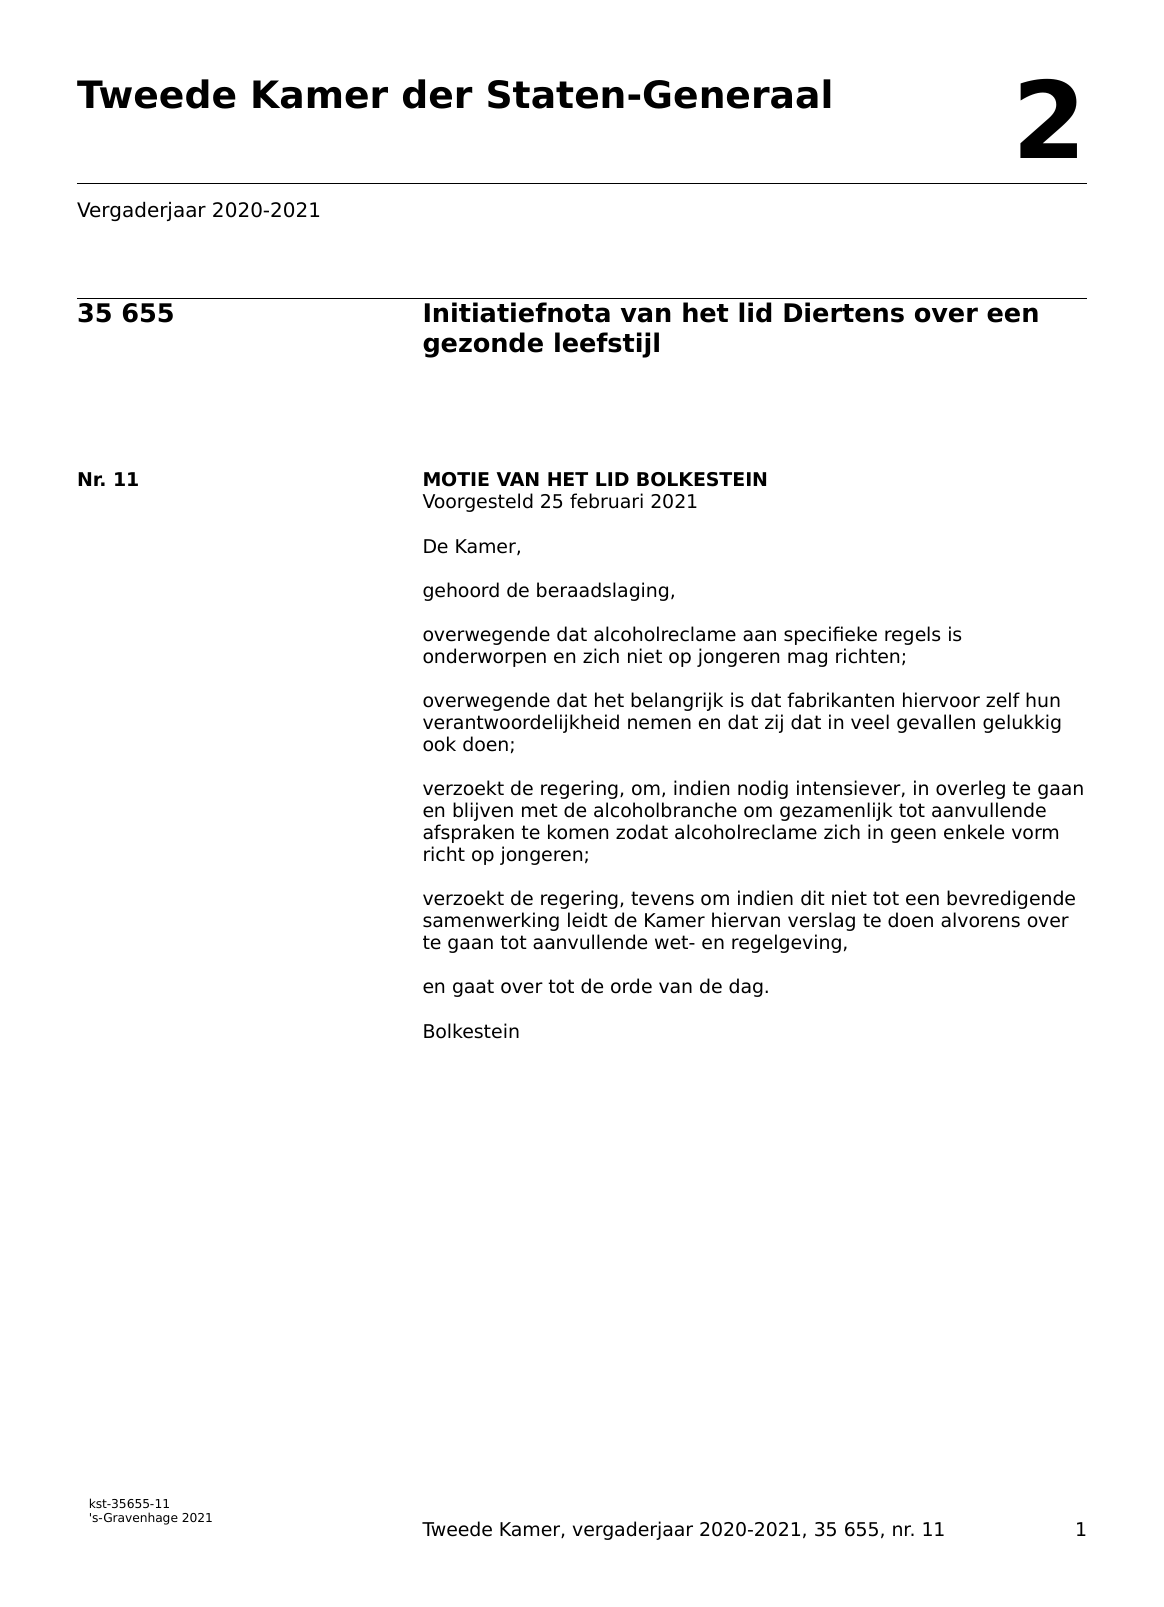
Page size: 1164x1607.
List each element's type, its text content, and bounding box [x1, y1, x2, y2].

subtitle 35 655 Initiatiefnota van het lid Diertens over een gezonde leefstijl [77, 299, 1087, 358]
table_cell Vergaderjaar 2020-2021 [77, 184, 1087, 298]
text kst-35655-11 [88, 1497, 323, 1511]
text gehoord de beraadslaging, [422, 580, 1087, 602]
text overwegende dat alcoholreclame aan specifieke regels is onderworpen en zich niet op jongeren mag richten; [422, 624, 1087, 668]
table_header 2 [886, 59, 1087, 183]
subtitle Nr. 11 MOTIE VAN HET LID BOLKESTEIN [77, 469, 1087, 491]
table_header Tweede Kamer der Staten-Generaal [77, 59, 886, 183]
text Bolkestein [422, 1021, 1087, 1042]
text Voorgesteld 25 februari 2021 [422, 491, 1087, 513]
text verzoekt de regering, tevens om indien dit niet tot een bevredigende samenwerking leidt de Kamer hiervan verslag te doen alvorens over te gaan tot aanvullende wet- en regelgeving, [422, 888, 1087, 954]
text verzoekt de regering, om, indien nodig intensiever, in overleg te gaan en blijven met de alcoholbranche om gezamenlijk tot aanvullende afspraken te komen zodat alcoholreclame zich in geen enkele vorm richt op jongeren; [422, 778, 1087, 866]
text 's-Gravenhage 2021 [88, 1511, 323, 1525]
text en gaat over tot de orde van de dag. [422, 976, 1087, 998]
text overwegende dat het belangrijk is dat fabrikanten hiervoor zelf hun verantwoordelijkheid nemen en dat zij dat in veel gevallen gelukkig ook doen; [422, 690, 1087, 756]
text De Kamer, [422, 536, 1087, 557]
